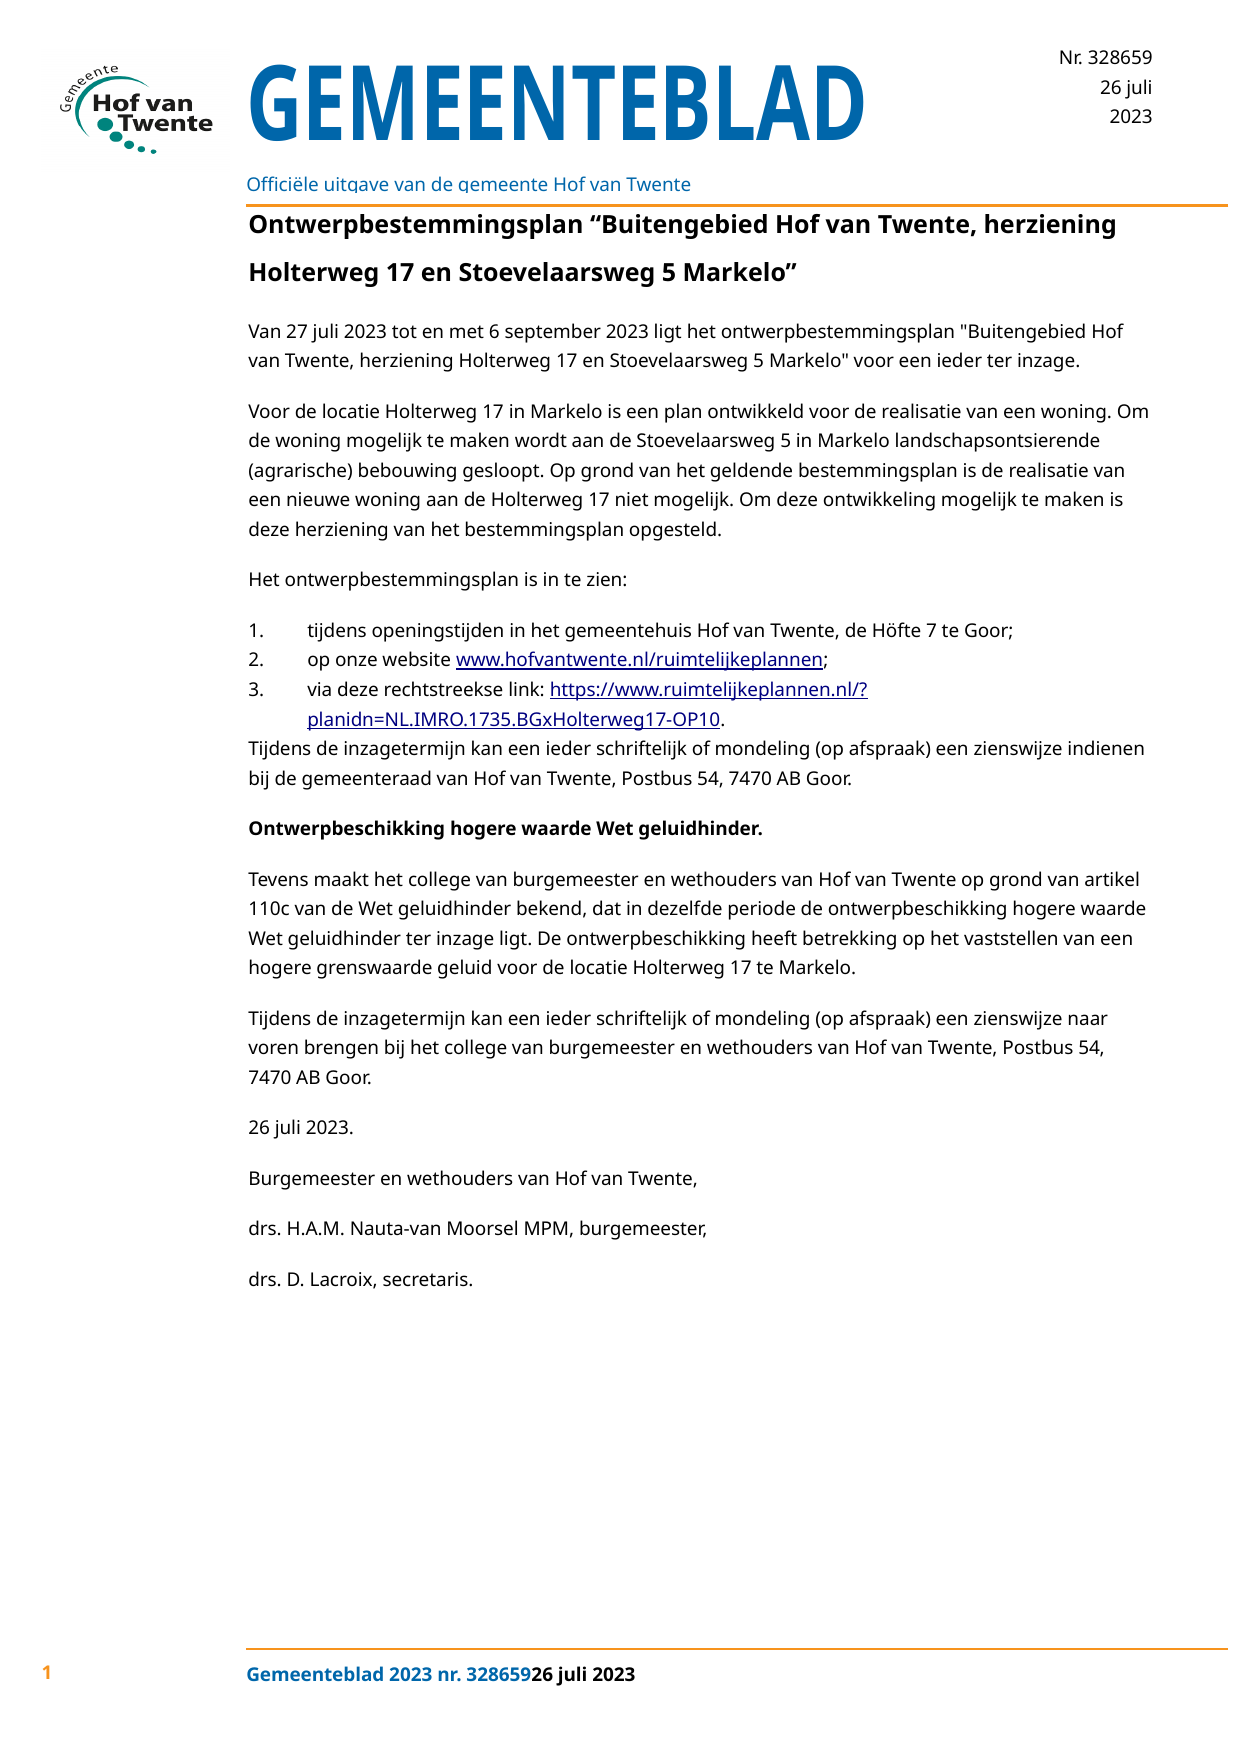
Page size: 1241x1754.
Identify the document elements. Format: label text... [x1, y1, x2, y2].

text drs. H.A.M. Nauta-van Moorsel MPM, burgemeester, [248, 1215, 1152, 1241]
text Tijdens de inzagetermijn kan een ieder schriftelijk of mondeling (op afspraak) een zienswijze indienen bij de gemeenteraad van Hof van Twente, Postbus 54, 7470 AB Goor. [248, 735, 1152, 791]
text drs. D. Lacroix, secretaris. [248, 1266, 1152, 1292]
list via deze rechtstreekse link: https://www.ruimtelijkeplannen.nl/?planidn=NL.IMRO.1735.BGxHolterweg17-OP10. [248, 676, 1152, 732]
text 26 juli 2023. [248, 1114, 1152, 1140]
text Ontwerpbeschikking hogere waarde Wet geluidhinder. [248, 815, 1152, 841]
text Het ontwerpbestemmingsplan is in te zien: [248, 567, 1152, 592]
list op onze website www.hofvantwente.nl/ruimtelijkeplannen; [248, 647, 1152, 672]
text Tevens maakt het college van burgemeester en wethouders van Hof van Twente op grond van artikel 110c van de Wet geluidhinder bekend, dat in dezelfde periode de ontwerpbeschikking hogere waarde Wet geluidhinder ter inzage ligt. De ontwerpbeschikking heeft betrekking op het vaststellen van een hogere grenswaarde geluid voor de locatie Holterweg 17 te Markelo. [248, 866, 1152, 980]
text Tijdens de inzagetermijn kan een ieder schriftelijk of mondeling (op afspraak) een zienswijze naar voren brengen bij het college van burgemeester en wethouders van Hof van Twente, Postbus 54, 7470 AB Goor. [248, 1005, 1152, 1090]
text Van 27 juli 2023 tot en met 6 september 2023 ligt het ontwerpbestemmingsplan "Buitengebied Hof van Twente, herziening Holterweg 17 en Stoevelaarsweg 5 Markelo" voor een ieder ter inzage. [248, 318, 1152, 373]
list tijdens openingstijden in het gemeentehuis Hof van Twente, de Höfte 7 te Goor; [248, 617, 1152, 643]
picture [41, 47, 231, 172]
text Voor de locatie Holterweg 17 in Markelo is een plan ontwikkeld voor de realisatie van een woning. Om de woning mogelijk te maken wordt aan de Stoevelaarsweg 5 in Markelo landschapsontsierende (agrarische) bebouwing gesloopt. Op grond van het geldende bestemmingsplan is de realisatie van een nieuwe woning aan de Holterweg 17 niet mogelijk. Om deze ontwikkeling mogelijk te maken is deze herziening van het bestemmingsplan opgesteld. [248, 398, 1152, 542]
text Ontwerpbestemmingsplan “Buitengebied Hof van Twente, herziening Holterweg 17 en Stoevelaarsweg 5 Markelo” [248, 207, 1152, 288]
text Burgemeester en wethouders van Hof van Twente, [248, 1165, 1152, 1191]
